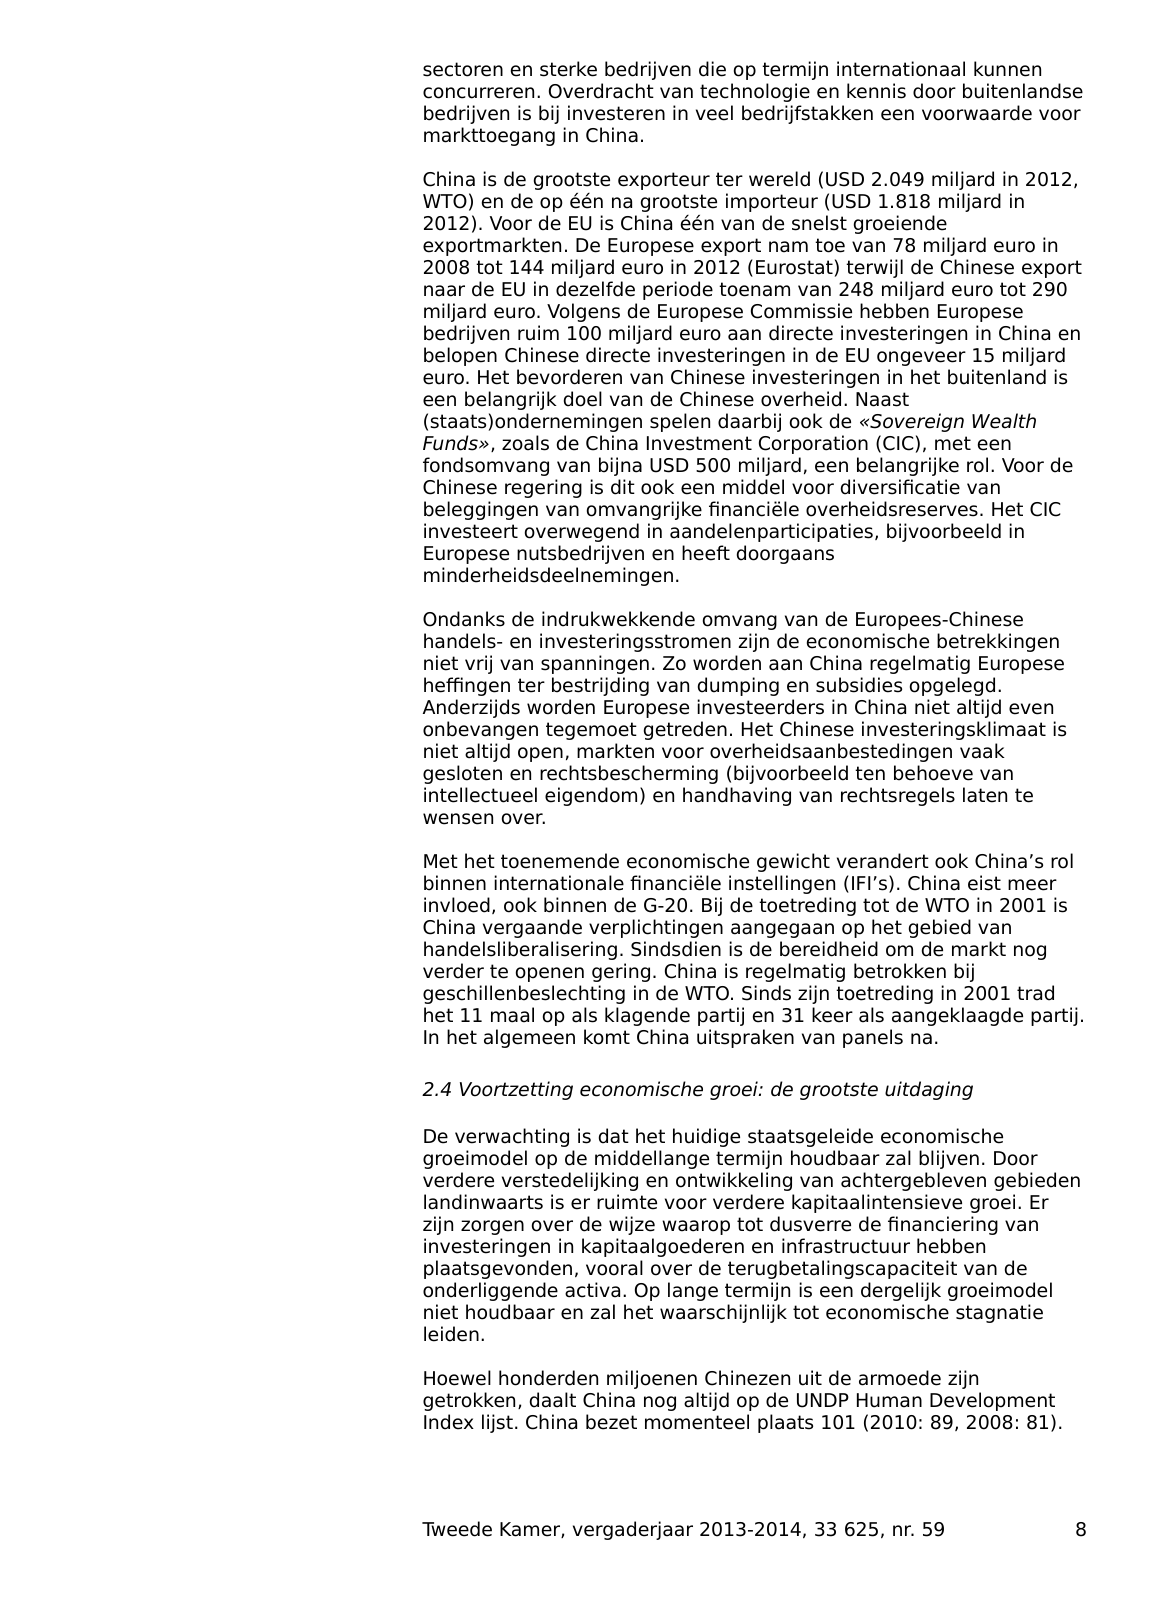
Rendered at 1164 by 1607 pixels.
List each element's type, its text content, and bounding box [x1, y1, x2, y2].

text Met het toenemende economische gewicht verandert ook China’s rol binnen internationale financiële instellingen (IFI’s). China eist meer invloed, ook binnen de G-20. Bij de toetreding tot de WTO in 2001 is China vergaande verplichtingen aangegaan op het gebied van handelsliberalisering. Sindsdien is de bereidheid om de markt nog verder te openen gering. China is regelmatig betrokken bij geschillenbeslechting in de WTO. Sinds zijn toetreding in 2001 trad het 11 maal op als klagende partij en 31 keer als aangeklaagde partij. In het algemeen komt China uitspraken van panels na. [422, 851, 1087, 1049]
text De verwachting is dat het huidige staatsgeleide economische groeimodel op de middellange termijn houdbaar zal blijven. Door verdere verstedelijking en ontwikkeling van achtergebleven gebieden landinwaarts is er ruimte voor verdere kapitaalintensieve groei. Er zijn zorgen over de wijze waarop tot dusverre de financiering van investeringen in kapitaalgoederen en infrastructuur hebben plaatsgevonden, vooral over de terugbetalingscapaciteit van de onderliggende activa. Op lange termijn is een dergelijk groeimodel niet houdbaar en zal het waarschijnlijk tot economische stagnatie leiden. [422, 1126, 1087, 1346]
text Hoewel honderden miljoenen Chinezen uit de armoede zijn getrokken, daalt China nog altijd op de UNDP Human Development Index lijst. China bezet momenteel plaats 101 (2010: 89, 2008: 81). [422, 1368, 1087, 1434]
subtitle 2.4 Voortzetting economische groei: de grootste uitdaging [422, 1079, 1087, 1101]
text sectoren en sterke bedrijven die op termijn internationaal kunnen concurreren. Overdracht van technologie en kennis door buitenlandse bedrijven is bij investeren in veel bedrijfstakken een voorwaarde voor markttoegang in China. [422, 59, 1087, 147]
text Ondanks de indrukwekkende omvang van de Europees-Chinese handels- en investeringsstromen zijn de economische betrekkingen niet vrij van spanningen. Zo worden aan China regelmatig Europese heffingen ter bestrijding van dumping en subsidies opgelegd. Anderzijds worden Europese investeerders in China niet altijd even onbevangen tegemoet getreden. Het Chinese investeringsklimaat is niet altijd open, markten voor overheidsaanbestedingen vaak gesloten en rechtsbescherming (bijvoorbeeld ten behoeve van intellectueel eigendom) en handhaving van rechtsregels laten te wensen over. [422, 609, 1087, 829]
text China is de grootste exporteur ter wereld (USD 2.049 miljard in 2012, WTO) en de op één na grootste importeur (USD 1.818 miljard in 2012). Voor de EU is China één van de snelst groeiende exportmarkten. De Europese export nam toe van 78 miljard euro in 2008 tot 144 miljard euro in 2012 (Eurostat) terwijl de Chinese export naar de EU in dezelfde periode toenam van 248 miljard euro tot 290 miljard euro. Volgens de Europese Commissie hebben Europese bedrijven ruim 100 miljard euro aan directe investeringen in China en belopen Chinese directe investeringen in de EU ongeveer 15 miljard euro. Het bevorderen van Chinese investeringen in het buitenland is een belangrijk doel van de Chinese overheid. Naast (staats)ondernemingen spelen daarbij ook de «Sovereign Wealth Funds», zoals de China Investment Corporation (CIC), met een fondsomvang van bijna USD 500 miljard, een belangrijke rol. Voor de Chinese regering is dit ook een middel voor diversificatie van beleggingen van omvangrijke financiële overheidsreserves. Het CIC investeert overwegend in aandelenparticipaties, bijvoorbeeld in Europese nutsbedrijven en heeft doorgaans minderheidsdeelnemingen. [422, 169, 1087, 587]
